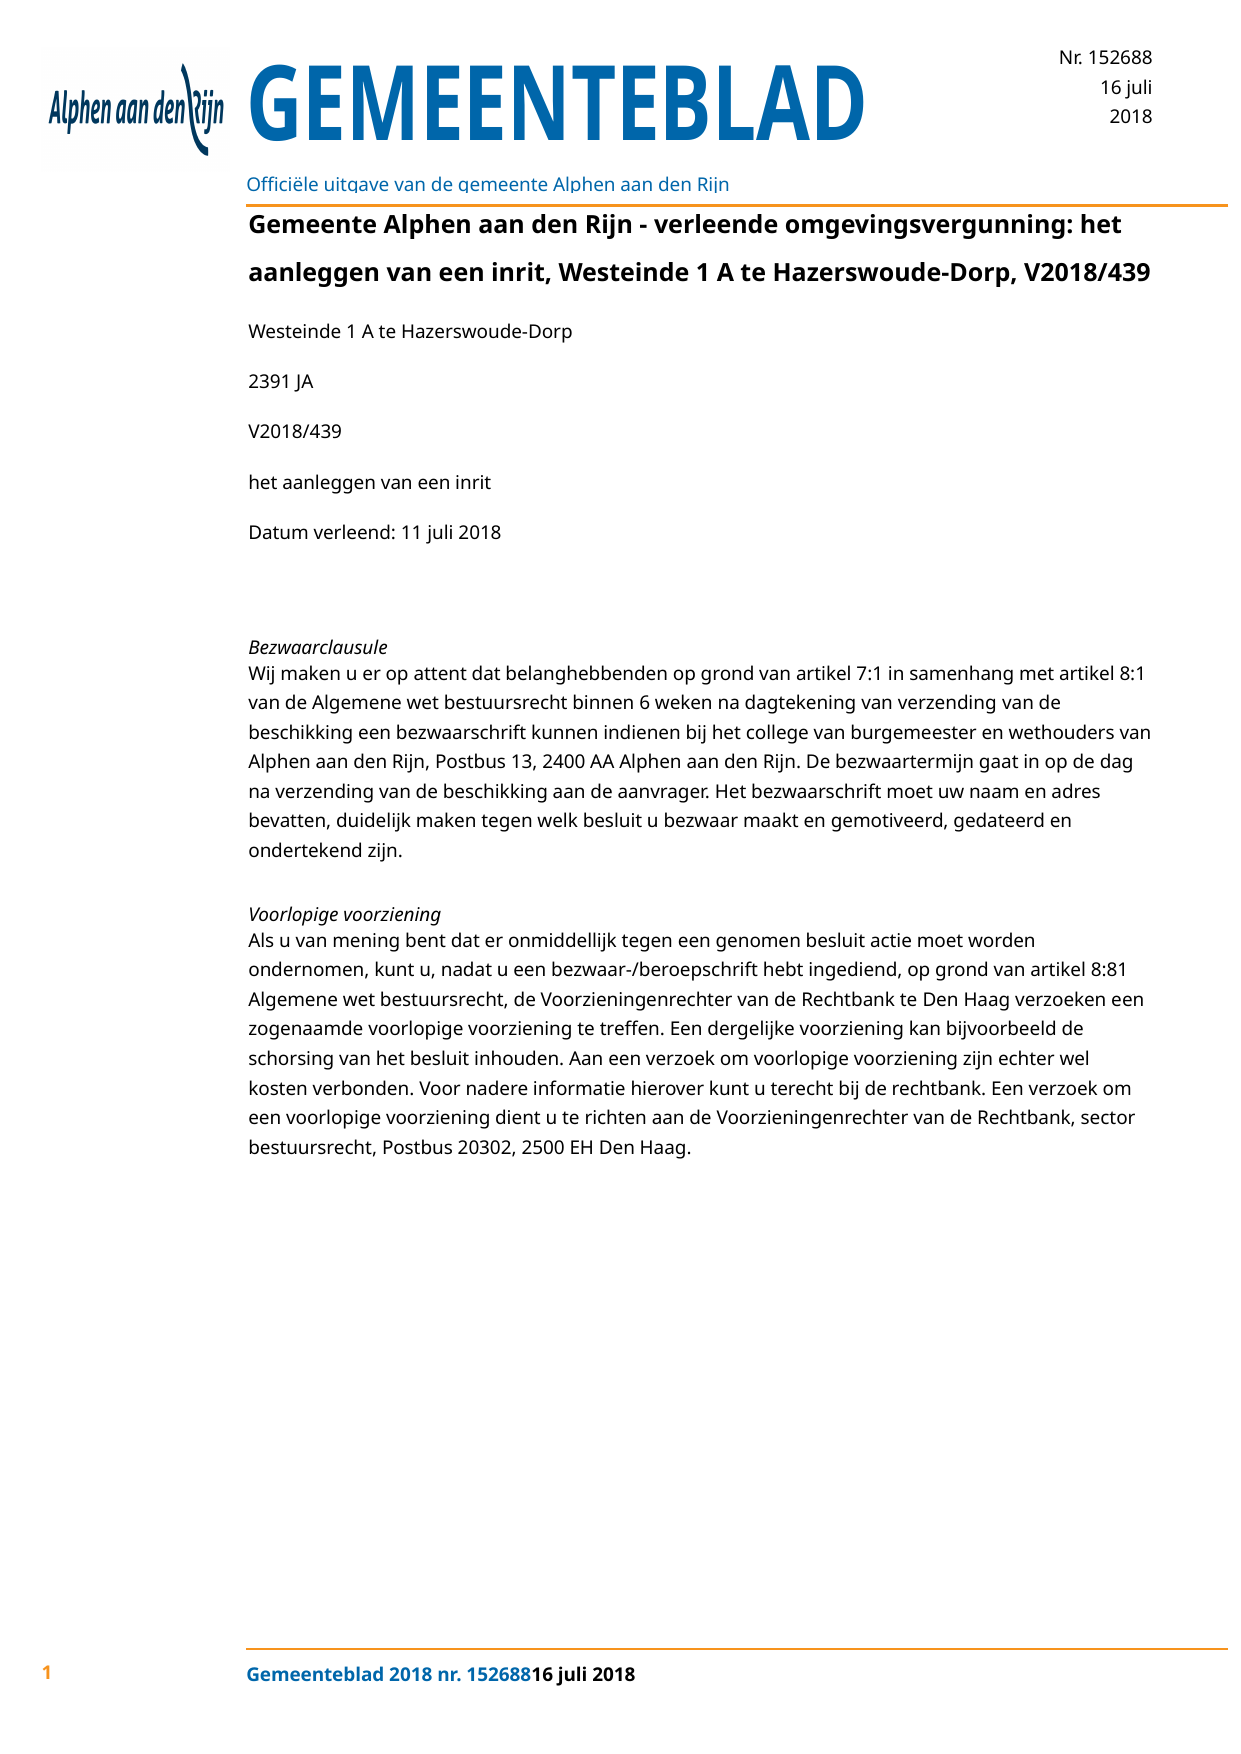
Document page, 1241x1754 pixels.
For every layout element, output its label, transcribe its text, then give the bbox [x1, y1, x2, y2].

text V2018/439 [248, 419, 1152, 444]
text Als u van mening bent dat er onmiddellijk tegen een genomen besluit actie moet worden ondernomen, kunt u, nadat u een bezwaar-/beroepschrift hebt ingediend, op grond van artikel 8:81 Algemene wet bestuursrecht, de Voorzieningenrechter van de Rechtbank te Den Haag verzoeken een zogenaamde voorlopige voorziening te treffen. Een dergelijke voorziening kan bijvoorbeeld de schorsing van het besluit inhouden. Aan een verzoek om voorlopige voorziening zijn echter wel kosten verbonden. Voor nadere informatie hierover kunt u terecht bij de rechtbank. Een verzoek om een voorlopige voorziening dient u te richten aan de Voorzieningenrechter van de Rechtbank, sector bestuursrecht, Postbus 20302, 2500 EH Den Haag. [248, 927, 1152, 1160]
text Westeinde 1 A te Hazerswoude-Dorp [248, 318, 1152, 344]
text Bezwaarclausule [248, 634, 1152, 660]
picture [41, 47, 231, 172]
text Voorlopige voorziening [248, 901, 1152, 927]
text Wij maken u er op attent dat belanghebbenden op grond van artikel 7:1 in samenhang met artikel 8:1 van de Algemene wet bestuursrecht binnen 6 weken na dagtekening van verzending van de beschikking een bezwaarschrift kunnen indienen bij het college van burgemeester en wethouders van Alphen aan den Rijn, Postbus 13, 2400 AA Alphen aan den Rijn. De bezwaartermijn gaat in op de dag na verzending van de beschikking aan de aanvrager. Het bezwaarschrift moet uw naam en adres bevatten, duidelijk maken tegen welk besluit u bezwaar maakt en gemotiveerd, gedateerd en ondertekend zijn. [248, 660, 1152, 863]
text het aanleggen van een inrit [248, 469, 1152, 495]
text 2391 JA [248, 368, 1152, 394]
text Datum verleend: 11 juli 2018 [248, 519, 1152, 545]
text Gemeente Alphen aan den Rijn - verleende omgevingsvergunning: het aanleggen van een inrit, Westeinde 1 A te Hazerswoude-Dorp, V2018/439 [248, 207, 1152, 288]
